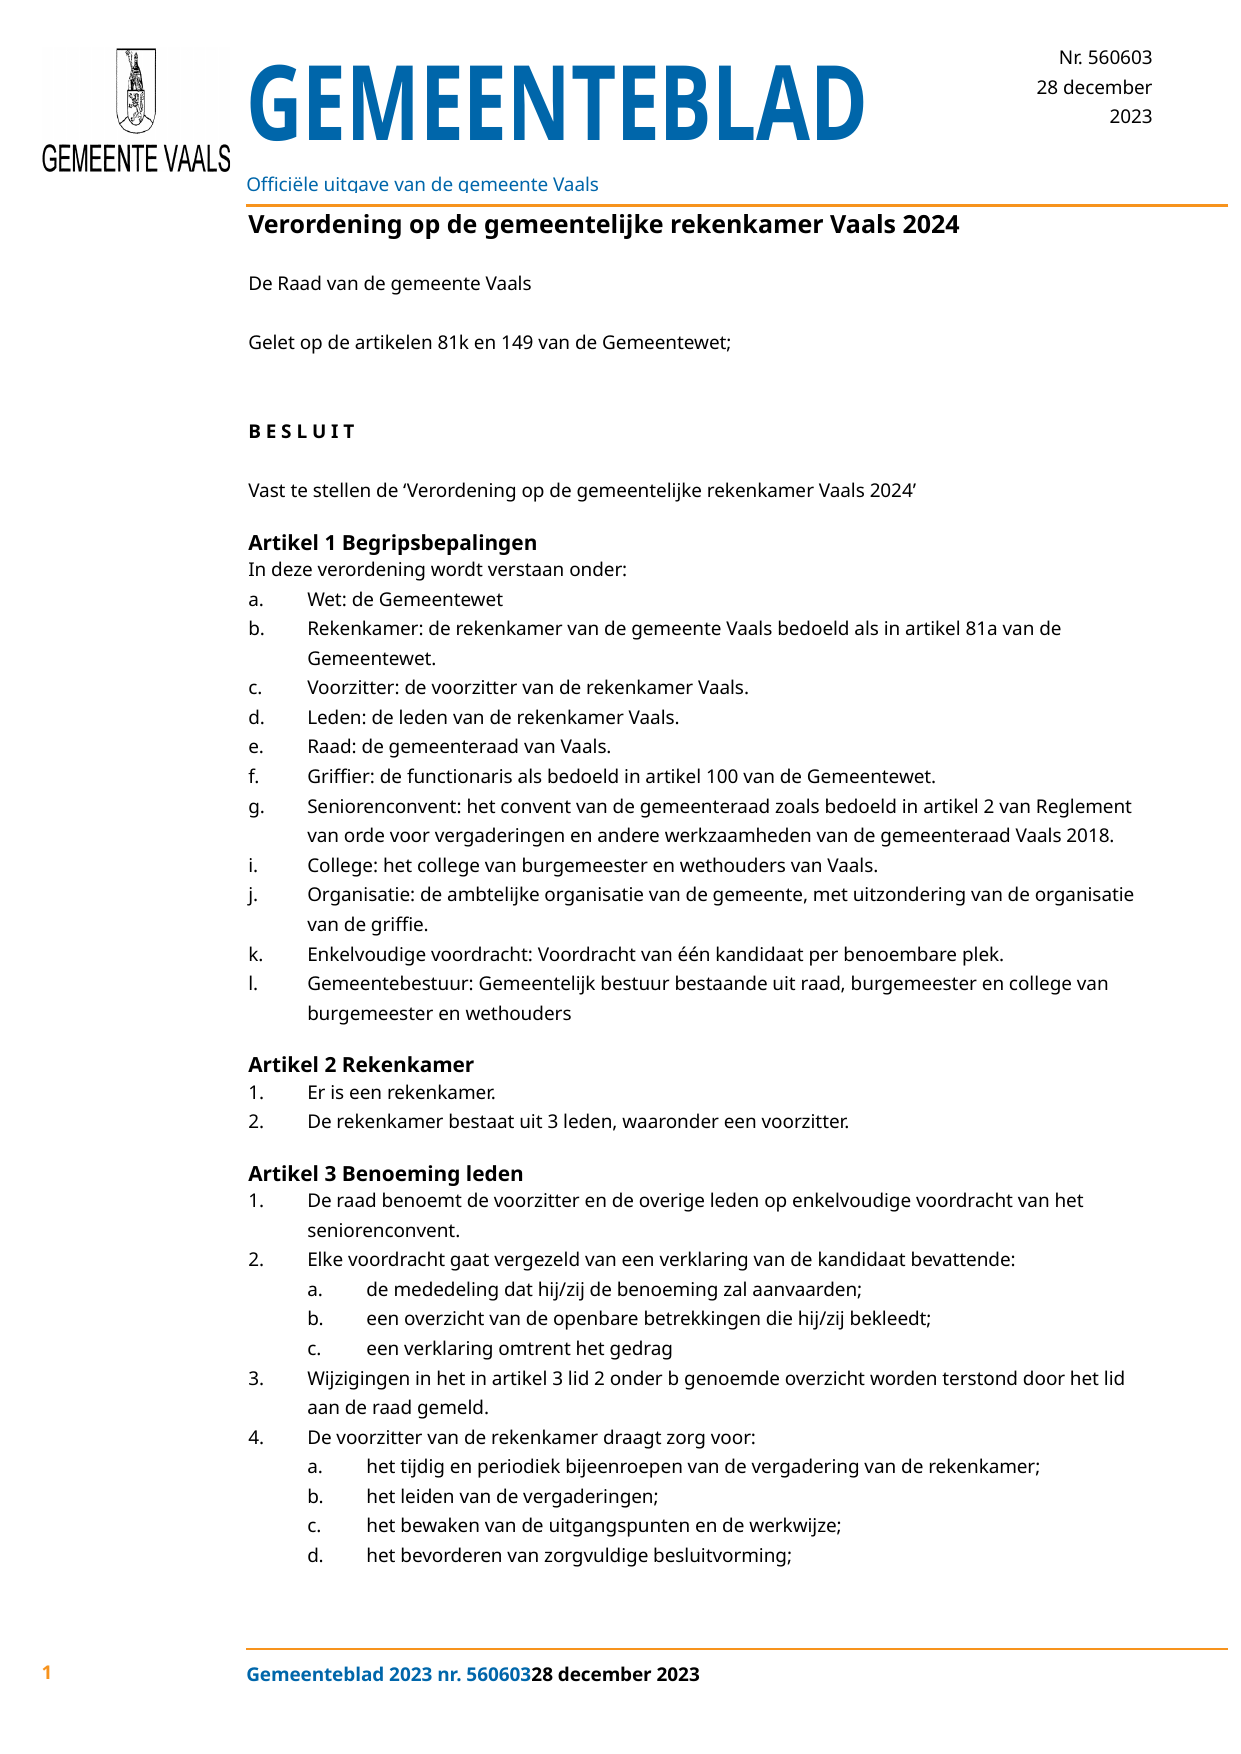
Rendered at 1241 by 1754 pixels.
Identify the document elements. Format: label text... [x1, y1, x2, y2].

list Wijzigingen in het in artikel 3 lid 2 onder b genoemde overzicht worden terstond door het lid aan de raad gemeld. [248, 1365, 1152, 1420]
list de mededeling dat hij/zij de benoeming zal aanvaarden; [307, 1276, 1152, 1302]
text B E S L U I T [248, 418, 1152, 444]
list Elke voordracht gaat vergezeld van een verklaring van de kandidaat bevattende: [248, 1246, 1152, 1272]
list De voorzitter van de rekenkamer draagt zorg voor: [248, 1424, 1152, 1450]
text De Raad van de gemeente Vaals [248, 270, 1152, 296]
list Er is een rekenkamer. [248, 1079, 1152, 1104]
list Gemeentebestuur: Gemeentelijk bestuur bestaande uit raad, burgemeester en college van burgemeester en wethouders [248, 970, 1152, 1026]
list Rekenkamer: de rekenkamer van de gemeente Vaals bedoeld als in artikel 81a van de Gemeentewet. [248, 615, 1152, 671]
list Enkelvoudige voordracht: Voordracht van één kandidaat per benoembare plek. [248, 941, 1152, 967]
text Artikel 2 Rekenkamer [248, 1050, 1152, 1079]
picture [41, 47, 231, 172]
list Voorzitter: de voorzitter van de rekenkamer Vaals. [248, 674, 1152, 700]
list Organisatie: de ambtelijke organisatie van de gemeente, met uitzondering van de organisatie van de griffie. [248, 882, 1152, 937]
list het bewaken van de uitgangspunten en de werkwijze; [307, 1513, 1152, 1538]
list College: het college van burgemeester en wethouders van Vaals. [248, 852, 1152, 878]
list het bevorderen van zorgvuldige besluitvorming; [307, 1542, 1152, 1568]
list een verklaring omtrent het gedrag [307, 1335, 1152, 1361]
list een overzicht van de openbare betrekkingen die hij/zij bekleedt; [307, 1306, 1152, 1331]
text Vast te stellen de ‘Verordening op de gemeentelijke rekenkamer Vaals 2024’ [248, 477, 1152, 503]
list het tijdig en periodiek bijeenroepen van de vergadering van de rekenkamer; [307, 1453, 1152, 1479]
list De rekenkamer bestaat uit 3 leden, waaronder een voorzitter. [248, 1108, 1152, 1134]
text Artikel 1 Begripsbepalingen [248, 528, 1152, 556]
text Gelet op de artikelen 81k en 149 van de Gemeentewet; [248, 329, 1152, 355]
list Seniorenconvent: het convent van de gemeenteraad zoals bedoeld in artikel 2 van Reglement van orde voor vergaderingen en andere werkzaamheden van de gemeenteraad Vaals 2018. [248, 793, 1152, 848]
text Artikel 3 Benoeming leden [248, 1159, 1152, 1187]
list Raad: de gemeenteraad van Vaals. [248, 734, 1152, 759]
list Wet: de Gemeentewet [248, 586, 1152, 612]
list De raad benoemt de voorzitter en de overige leden op enkelvoudige voordracht van het seniorenconvent. [248, 1187, 1152, 1243]
list Griffier: de functionaris als bedoeld in artikel 100 van de Gemeentewet. [248, 763, 1152, 789]
text In deze verordening wordt verstaan onder: [248, 556, 1152, 582]
list Leden: de leden van de rekenkamer Vaals. [248, 704, 1152, 730]
list het leiden van de vergaderingen; [307, 1483, 1152, 1509]
text Verordening op de gemeentelijke rekenkamer Vaals 2024 [248, 207, 1152, 241]
